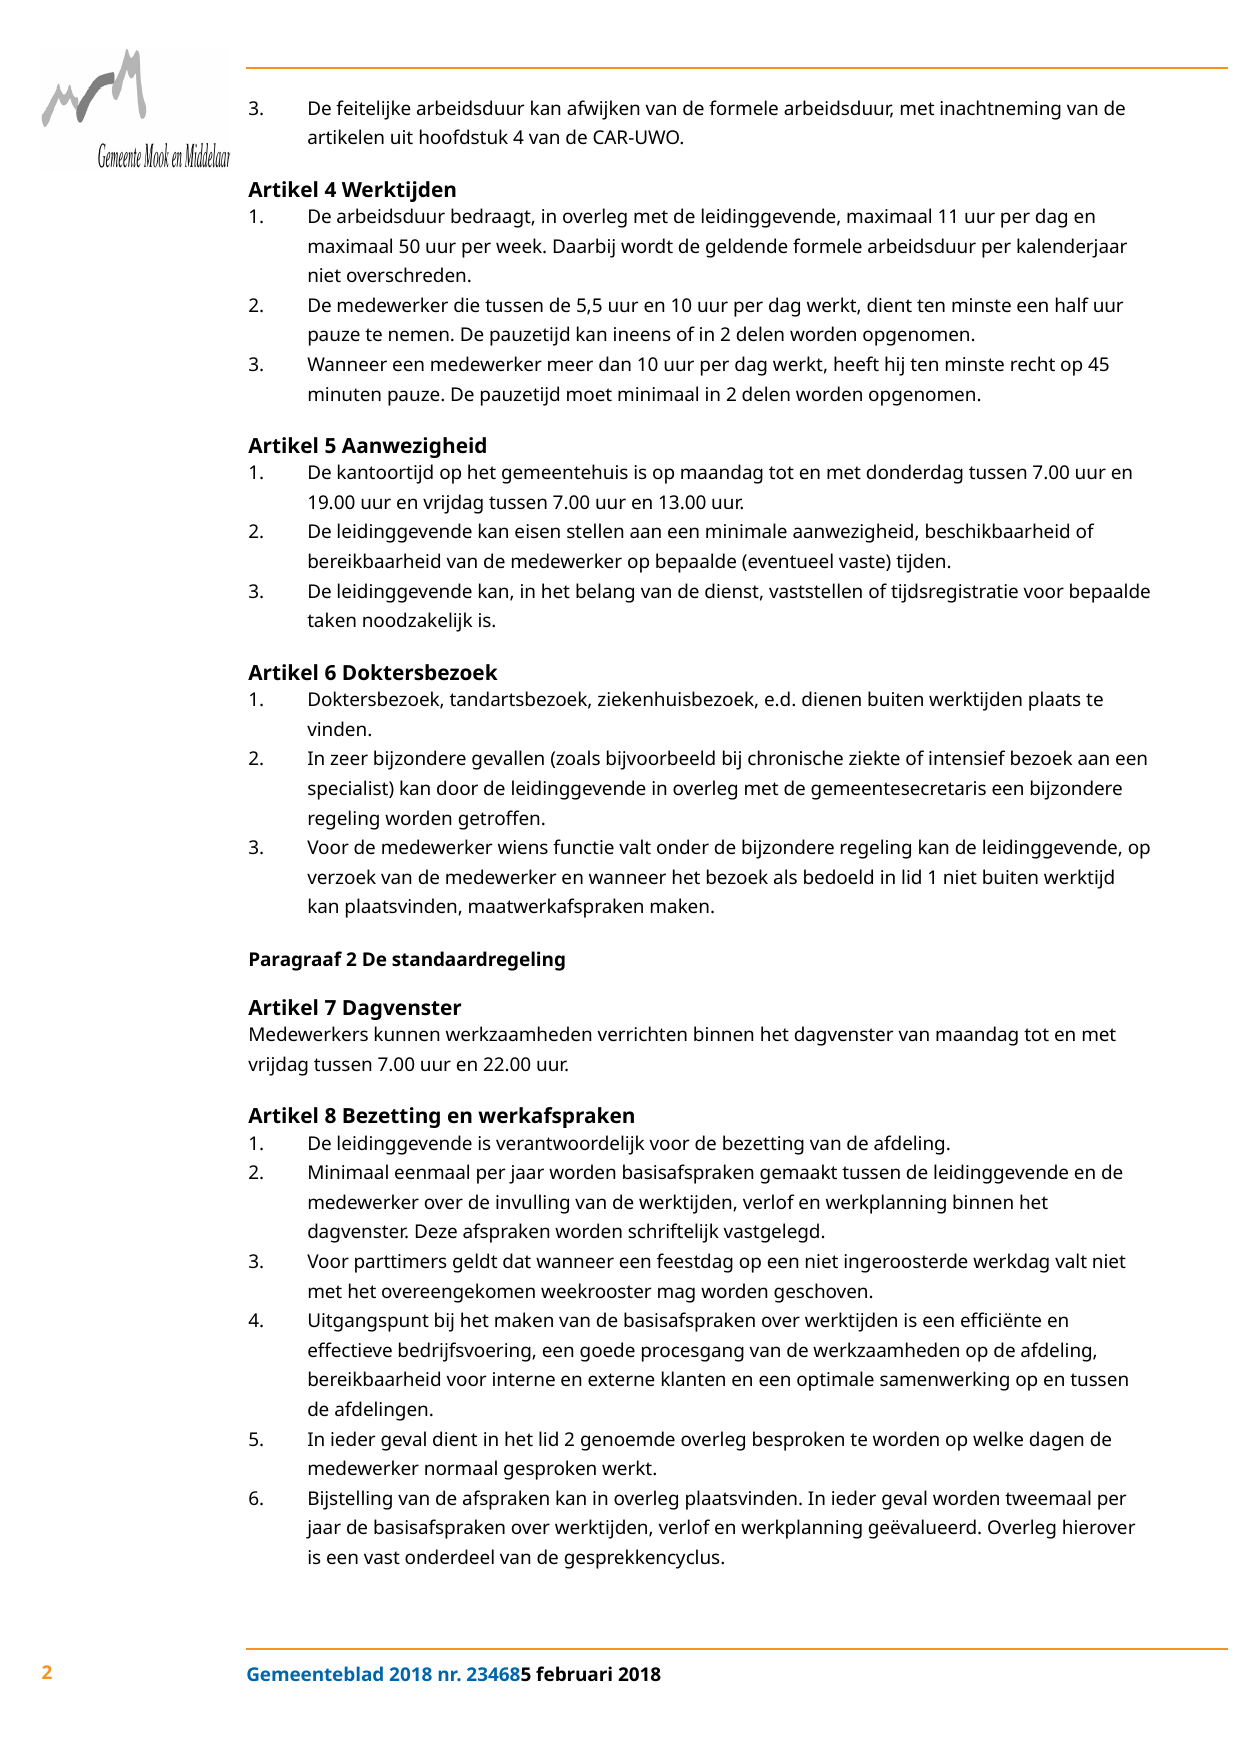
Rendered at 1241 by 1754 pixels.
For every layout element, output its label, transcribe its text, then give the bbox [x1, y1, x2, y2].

list De kantoortijd op het gemeentehuis is op maandag tot en met donderdag tussen 7.00 uur en 19.00 uur en vrijdag tussen 7.00 uur en 13.00 uur. [248, 459, 1152, 515]
list Minimaal eenmaal per jaar worden basisafspraken gemaakt tussen de leidinggevende en de medewerker over de invulling van de werktijden, verlof en werkplanning binnen het dagvenster. Deze afspraken worden schriftelijk vastgelegd. [248, 1159, 1152, 1244]
text Artikel 4 Werktijden [248, 175, 1152, 203]
list De feitelijke arbeidsduur kan afwijken van de formele arbeidsduur, met inachtneming van de artikelen uit hoofdstuk 4 van de CAR-UWO. [248, 95, 1152, 150]
list De leidinggevende kan eisen stellen aan een minimale aanwezigheid, beschikbaarheid of bereikbaarheid van de medewerker op bepaalde (eventueel vaste) tijden. [248, 519, 1152, 574]
text Medewerkers kunnen werkzaamheden verrichten binnen het dagvenster van maandag tot en met vrijdag tussen 7.00 uur en 22.00 uur. [248, 1022, 1152, 1077]
picture [41, 47, 231, 172]
list In ieder geval dient in het lid 2 genoemde overleg besproken te worden op welke dagen de medewerker normaal gesproken werkt. [248, 1426, 1152, 1481]
list Uitgangspunt bij het maken van de basisafspraken over werktijden is een efficiënte en effectieve bedrijfsvoering, een goede procesgang van de werkzaamheden op de afdeling, bereikbaarheid voor interne en externe klanten en een optimale samenwerking op en tussen de afdelingen. [248, 1307, 1152, 1422]
list De leidinggevende kan, in het belang van de dienst, vaststellen of tijdsregistratie voor bepaalde taken noodzakelijk is. [248, 578, 1152, 633]
text Artikel 7 Dagvenster [248, 993, 1152, 1022]
list In zeer bijzondere gevallen (zoals bijvoorbeeld bij chronische ziekte of intensief bezoek aan een specialist) kan door de leidinggevende in overleg met de gemeentesecretaris een bijzondere regeling worden getroffen. [248, 746, 1152, 830]
list Wanneer een medewerker meer dan 10 uur per dag werkt, heeft hij ten minste recht op 45 minuten pauze. De pauzetijd moet minimaal in 2 delen worden opgenomen. [248, 351, 1152, 406]
list De leidinggevende is verantwoordelijk voor de bezetting van de afdeling. [248, 1130, 1152, 1156]
text Artikel 5 Aanwezigheid [248, 431, 1152, 459]
text Artikel 6 Doktersbezoek [248, 658, 1152, 686]
list Doktersbezoek, tandartsbezoek, ziekenhuisbezoek, e.d. dienen buiten werktijden plaats te vinden. [248, 686, 1152, 742]
list De arbeidsduur bedraagt, in overleg met de leidinggevende, maximaal 11 uur per dag en maximaal 50 uur per week. Daarbij wordt de geldende formele arbeidsduur per kalenderjaar niet overschreden. [248, 203, 1152, 288]
list Bijstelling van de afspraken kan in overleg plaatsvinden. In ieder geval worden tweemaal per jaar de basisafspraken over werktijden, verlof en werkplanning geëvalueerd. Overleg hierover is een vast onderdeel van de gesprekkencyclus. [248, 1485, 1152, 1570]
list Voor parttimers geldt dat wanneer een feestdag op een niet ingeroosterde werkdag valt niet met het overeengekomen weekrooster mag worden geschoven. [248, 1248, 1152, 1304]
text Paragraaf 2 De standaardregeling [248, 944, 1152, 972]
list De medewerker die tussen de 5,5 uur en 10 uur per dag werkt, dient ten minste een half uur pauze te nemen. De pauzetijd kan ineens of in 2 delen worden opgenomen. [248, 292, 1152, 347]
list Voor de medewerker wiens functie valt onder de bijzondere regeling kan de leidinggevende, op verzoek van de medewerker en wanneer het bezoek als bedoeld in lid 1 niet buiten werktijd kan plaatsvinden, maatwerkafspraken maken. [248, 834, 1152, 919]
text Artikel 8 Bezetting en werkafspraken [248, 1102, 1152, 1130]
